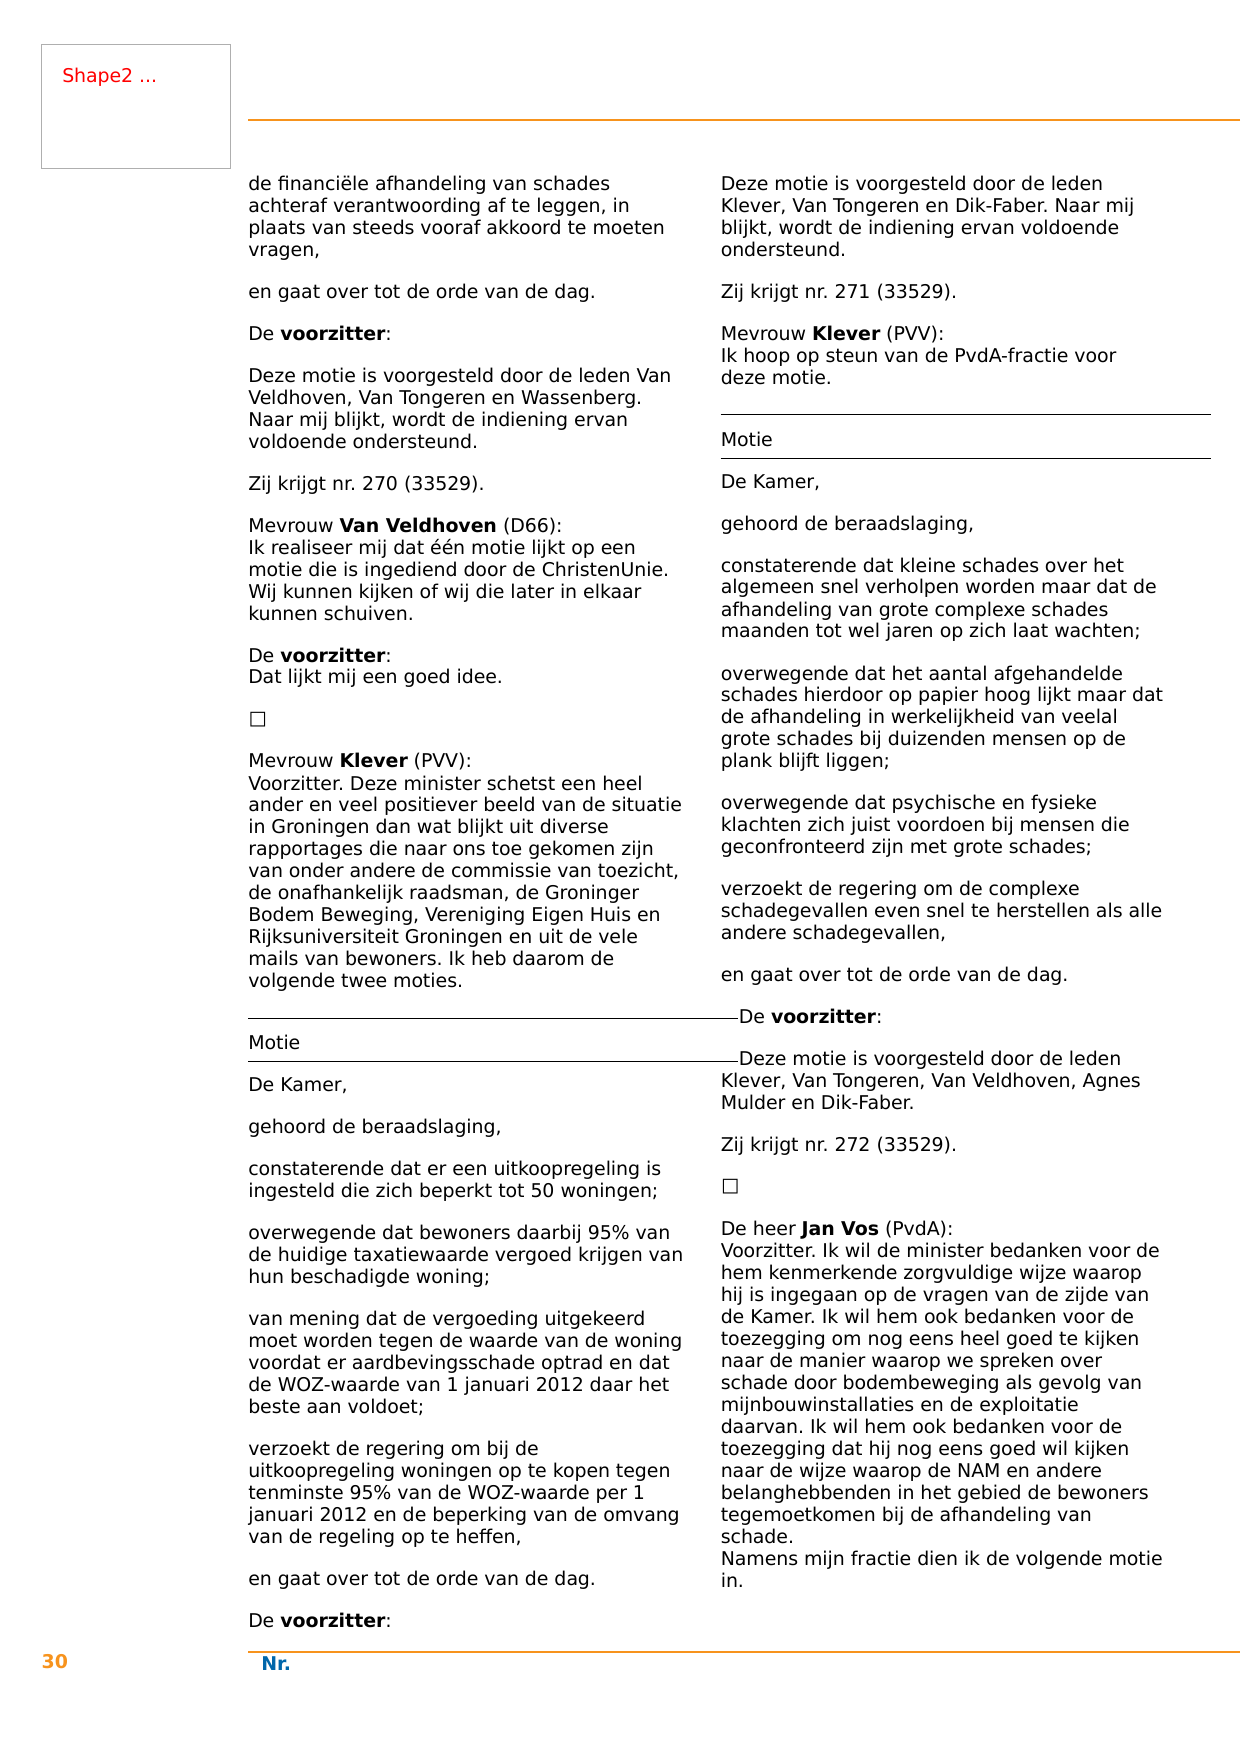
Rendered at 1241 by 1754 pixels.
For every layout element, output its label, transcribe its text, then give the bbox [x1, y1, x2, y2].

text Namens mijn fractie dien ik de volgende motie in. [721, 1548, 1163, 1592]
text Mevrouw Van Veldhoven (D66): [248, 514, 691, 537]
text van mening dat de vergoeding uitgekeerd moet worden tegen de waarde van de woning voordat er aardbevingsschade optrad en dat de WOZ-waarde van 1 januari 2012 daar het beste aan voldoet; [248, 1308, 691, 1418]
text Voorzitter. Ik wil de minister bedanken voor de hem kenmerkende zorgvuldige wijze waarop hij is ingegaan op de vragen van de zijde van de Kamer. Ik wil hem ook bedanken voor de toezegging om nog eens heel goed te kijken naar de manier waarop we spreken over schade door bodembeweging als gevolg van mijnbouwinstallaties en de exploitatie daarvan. Ik wil hem ook bedanken voor de toezegging dat hij nog eens goed wil kijken naar de wijze waarop de NAM en andere belanghebbenden in het gebied de bewoners tegemoetkomen bij de afhandeling van schade. [721, 1240, 1163, 1548]
text Motie [248, 1032, 691, 1054]
text Deze motie is voorgesteld door de leden Klever, Van Tongeren, Van Veldhoven, Agnes Mulder en Dik-Faber. [721, 1048, 1163, 1114]
text Mevrouw Klever (PVV): [721, 323, 1163, 345]
text constaterende dat kleine schades over het algemeen snel verholpen worden maar dat de afhandeling van grote complexe schades maanden tot wel jaren op zich laat wachten; [721, 554, 1163, 642]
text gehoord de beraadslaging, [721, 512, 1163, 534]
text De Kamer, [721, 471, 1163, 492]
text Ik realiseer mij dat één motie lijkt op een motie die is ingediend door de ChristenUnie. Wij kunnen kijken of wij die later in elkaar kunnen schuiven. [248, 537, 691, 624]
text gehoord de beraadslaging, [248, 1116, 691, 1138]
text overwegende dat bewoners daarbij 95% van de huidige taxatiewaarde vergoed krijgen van hun beschadigde woning; [248, 1222, 691, 1288]
text Zij krijgt nr. 270 (33529). [248, 473, 691, 494]
text overwegende dat het aantal afgehandelde schades hierdoor op papier hoog lijkt maar dat de afhandeling in werkelijkheid van veelal grote schades bij duizenden mensen op de plank blijft liggen; [721, 662, 1163, 772]
text De voorzitter: [721, 1006, 1163, 1028]
text Zij krijgt nr. 271 (33529). [721, 281, 1163, 303]
text Voorzitter. Deze minister schetst een heel ander en veel positiever beeld van de situatie in Groningen dan wat blijkt uit diverse rapportages die naar ons toe gekomen zijn van onder andere de commissie van toezicht, de onafhankelijk raadsman, de Groninger Bodem Beweging, Vereniging Eigen Huis en Rijksuniversiteit Groningen en uit de vele mails van bewoners. Ik heb daarom de volgende twee moties. [248, 772, 691, 992]
text verzoekt de regering om bij de uitkoopregeling woningen op te kopen tegen tenminste 95% van de WOZ-waarde per 1 januari 2012 en de beperking van de omvang van de regeling op te heffen, [248, 1438, 691, 1548]
text Deze motie is voorgesteld door de leden Klever, Van Tongeren en Dik-Faber. Naar mij blijkt, wordt de indiening ervan voldoende ondersteund. [721, 173, 1163, 261]
text Mevrouw Klever (PVV): [248, 750, 691, 772]
text Dat lijkt mij een goed idee. [248, 666, 691, 688]
text constaterende dat er een uitkoopregeling is ingesteld die zich beperkt tot 50 woningen; [248, 1158, 691, 1202]
text en gaat over tot de orde van de dag. [248, 281, 691, 303]
text verzoekt de regering om de complexe schadegevallen even snel te herstellen als alle andere schadegevallen, [721, 878, 1163, 944]
text Deze motie is voorgesteld door de leden Van Veldhoven, Van Tongeren en Wassenberg. Naar mij blijkt, wordt de indiening ervan voldoende ondersteund. [248, 365, 691, 453]
text Motie [721, 428, 1163, 451]
text Ik hoop op steun van de PvdA-fractie voor deze motie. [721, 345, 1163, 389]
text overwegende dat psychische en fysieke klachten zich juist voordoen bij mensen die geconfronteerd zijn met grote schades; [721, 792, 1163, 858]
text de financiële afhandeling van schades achteraf verantwoording af te leggen, in plaats van steeds vooraf akkoord te moeten vragen, [248, 173, 691, 261]
text De voorzitter: [248, 323, 691, 345]
text De heer Jan Vos (PvdA): [721, 1218, 1163, 1240]
text Zij krijgt nr. 272 (33529). [721, 1134, 1163, 1156]
text De voorzitter: [248, 644, 691, 666]
text De Kamer, [248, 1074, 691, 1096]
text en gaat over tot de orde van de dag. [248, 1568, 691, 1590]
text De voorzitter: [248, 1610, 691, 1632]
text ⬜ [248, 708, 691, 730]
text ⬜ [721, 1176, 1163, 1198]
text en gaat over tot de orde van de dag. [721, 964, 1163, 986]
